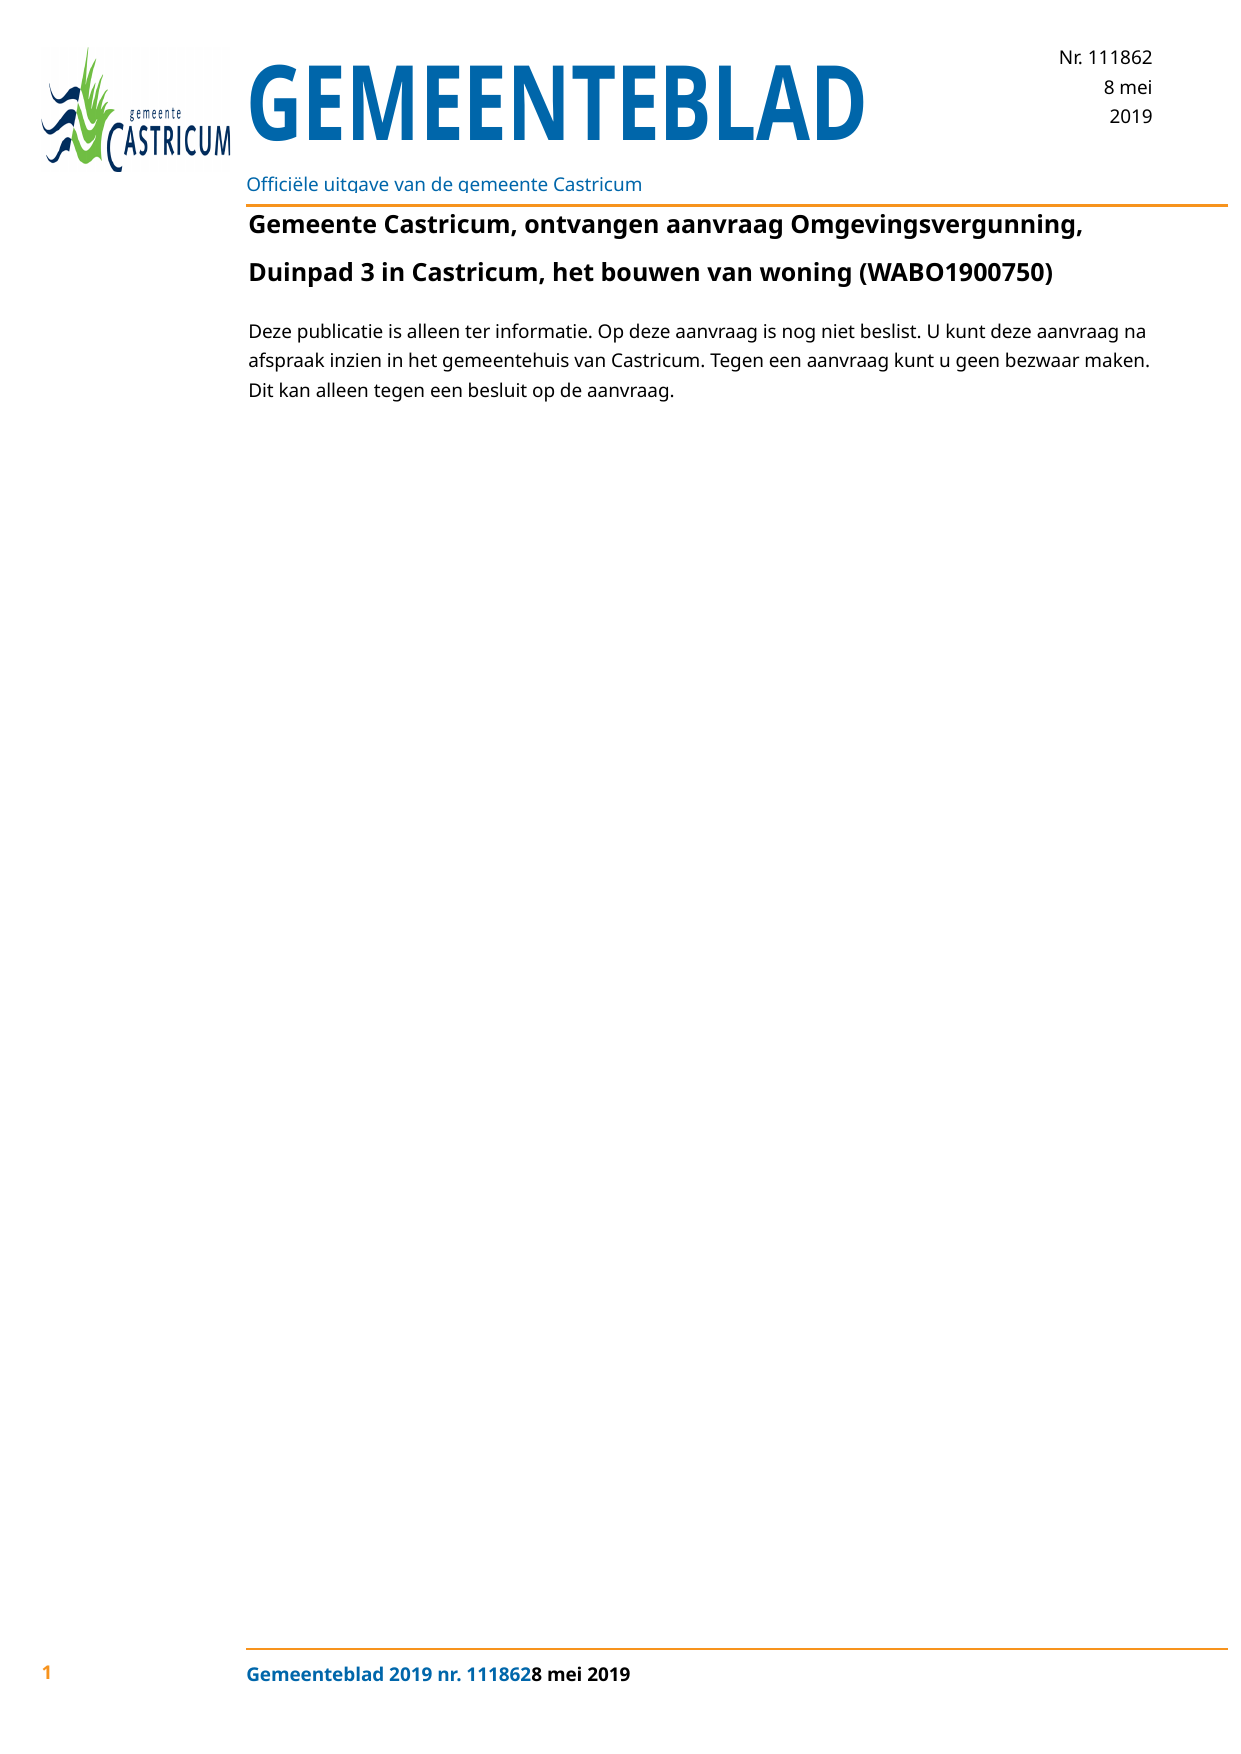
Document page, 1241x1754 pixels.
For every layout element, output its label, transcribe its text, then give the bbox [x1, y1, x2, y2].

picture [41, 47, 231, 172]
text Gemeente Castricum, ontvangen aanvraag Omgevingsvergunning, Duinpad 3 in Castricum, het bouwen van woning (WABO1900750) [248, 207, 1152, 288]
text Deze publicatie is alleen ter informatie. Op deze aanvraag is nog niet beslist. U kunt deze aanvraag na afspraak inzien in het gemeentehuis van Castricum. Tegen een aanvraag kunt u geen bezwaar maken. Dit kan alleen tegen een besluit op de aanvraag. [248, 318, 1152, 403]
